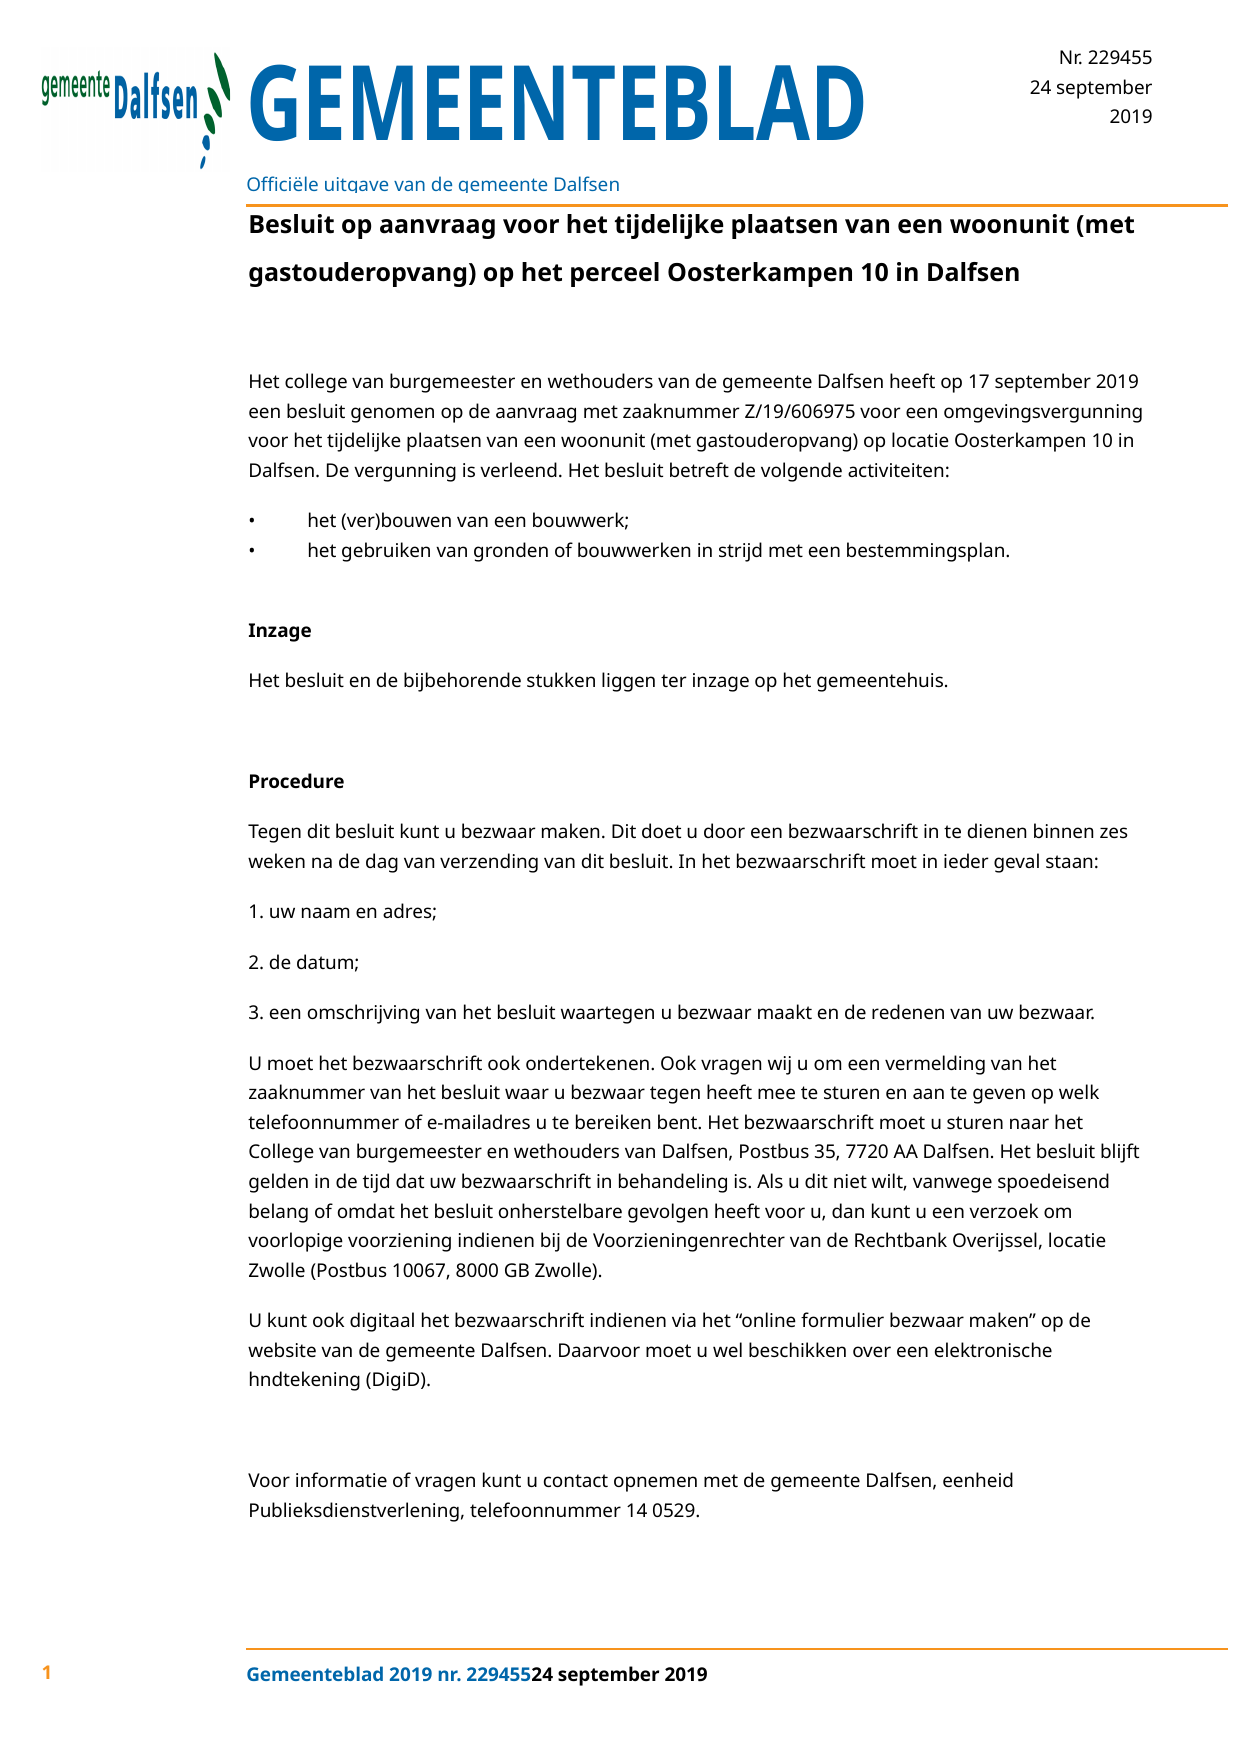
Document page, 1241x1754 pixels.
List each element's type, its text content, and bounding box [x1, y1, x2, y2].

text Procedure [248, 768, 1152, 794]
text Inzage [248, 617, 1152, 643]
picture [41, 47, 231, 172]
text U kunt ook digitaal het bezwaarschrift indienen via het “online formulier bezwaar maken” op de website van de gemeente Dalfsen. Daarvoor moet u wel beschikken over een elektronische hndtekening (DigiD). [248, 1307, 1152, 1392]
text Het college van burgemeester en wethouders van de gemeente Dalfsen heeft op 17 september 2019 een besluit genomen op de aanvraag met zaaknummer Z/19/606975 voor een omgevingsvergunning voor het tijdelijke plaatsen van een woonunit (met gastouderopvang) op locatie Oosterkampen 10 in Dalfsen. De vergunning is verleend. Het besluit betreft de volgende activiteiten: [248, 368, 1152, 483]
text Tegen dit besluit kunt u bezwaar maken. Dit doet u door een bezwaarschrift in te dienen binnen zes weken na de dag van verzending van dit besluit. In het bezwaarschrift moet in ieder geval staan: [248, 819, 1152, 874]
list het gebruiken van gronden of bouwwerken in strijd met een bestemmingsplan. [248, 537, 1152, 563]
text Besluit op aanvraag voor het tijdelijke plaatsen van een woonunit (met gastouderopvang) op het perceel Oosterkampen 10 in Dalfsen [248, 207, 1152, 288]
text U moet het bezwaarschrift ook ondertekenen. Ook vragen wij u om een vermelding van het zaaknummer van het besluit waar u bezwaar tegen heeft mee te sturen en aan te geven op welk telefoonnummer of e-mailadres u te bereiken bent. Het bezwaarschrift moet u sturen naar het College van burgemeester en wethouders van Dalfsen, Postbus 35, 7720 AA Dalfsen. Het besluit blijft gelden in de tijd dat uw bezwaarschrift in behandeling is. Als u dit niet wilt, vanwege spoedeisend belang of omdat het besluit onherstelbare gevolgen heeft voor u, dan kunt u een verzoek om voorlopige voorziening indienen bij de Voorzieningenrechter van de Rechtbank Overijssel, locatie Zwolle (Postbus 10067, 8000 GB Zwolle). [248, 1050, 1152, 1283]
text 1. uw naam en adres; [248, 899, 1152, 924]
text 2. de datum; [248, 949, 1152, 975]
text Het besluit en de bijbehorende stukken liggen ter inzage op het gemeentehuis. [248, 667, 1152, 693]
list het (ver)bouwen van een bouwwerk; [248, 507, 1152, 533]
text Voor informatie of vragen kunt u contact opnemen met de gemeente Dalfsen, eenheid Publieksdienstverlening, telefoonnummer 14 0529. [248, 1467, 1152, 1523]
text 3. een omschrijving van het besluit waartegen u bezwaar maakt en de redenen van uw bezwaar. [248, 999, 1152, 1025]
